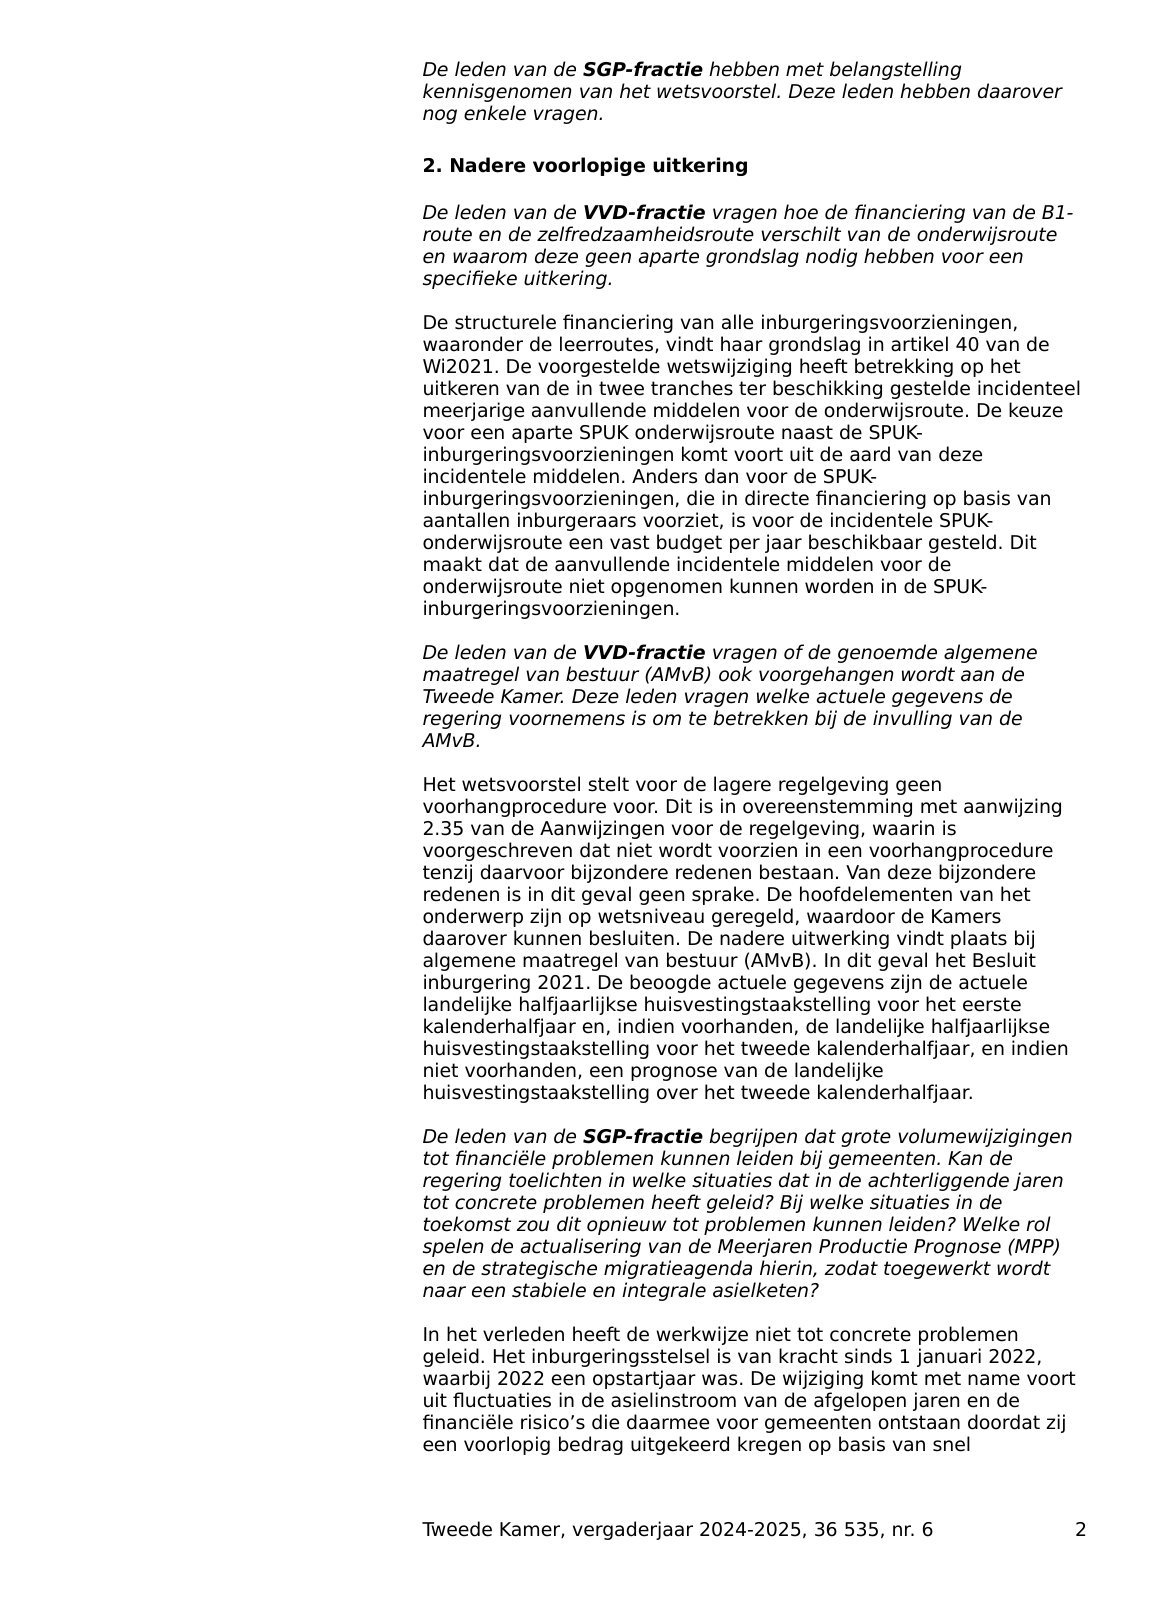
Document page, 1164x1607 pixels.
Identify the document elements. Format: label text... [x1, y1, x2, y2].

text De leden van de VVD-fractie vragen of de genoemde algemene maatregel van bestuur (AMvB) ook voorgehangen wordt aan de Tweede Kamer. Deze leden vragen welke actuele gegevens de regering voornemens is om te betrekken bij de invulling van de AMvB. [422, 642, 1087, 752]
text De leden van de SGP-fractie hebben met belangstelling kennisgenomen van het wetsvoorstel. Deze leden hebben daarover nog enkele vragen. [422, 59, 1087, 125]
text Het wetsvoorstel stelt voor de lagere regelgeving geen voorhangprocedure voor. Dit is in overeenstemming met aanwijzing 2.35 van de Aanwijzingen voor de regelgeving, waarin is voorgeschreven dat niet wordt voorzien in een voorhangprocedure tenzij daarvoor bijzondere redenen bestaan. Van deze bijzondere redenen is in dit geval geen sprake. De hoofdelementen van het onderwerp zijn op wetsniveau geregeld, waardoor de Kamers daarover kunnen besluiten. De nadere uitwerking vindt plaats bij algemene maatregel van bestuur (AMvB). In dit geval het Besluit inburgering 2021. De beoogde actuele gegevens zijn de actuele landelijke halfjaarlijkse huisvestingstaakstelling voor het eerste kalenderhalfjaar en, indien voorhanden, de landelijke halfjaarlijkse huisvestingstaakstelling voor het tweede kalenderhalfjaar, en indien niet voorhanden, een prognose van de landelijke huisvestingstaakstelling over het tweede kalenderhalfjaar. [422, 774, 1087, 1104]
text In het verleden heeft de werkwijze niet tot concrete problemen geleid. Het inburgeringsstelsel is van kracht sinds 1 januari 2022, waarbij 2022 een opstartjaar was. De wijziging komt met name voort uit fluctuaties in de asielinstroom van de afgelopen jaren en de financiële risico’s die daarmee voor gemeenten ontstaan doordat zij een voorlopig bedrag uitgekeerd kregen op basis van snel [422, 1324, 1087, 1456]
subtitle 2. Nadere voorlopige uitkering [422, 155, 1087, 177]
text De structurele financiering van alle inburgeringsvoorzieningen, waaronder de leerroutes, vindt haar grondslag in artikel 40 van de Wi2021. De voorgestelde wetswijziging heeft betrekking op het uitkeren van de in twee tranches ter beschikking gestelde incidenteel meerjarige aanvullende middelen voor de onderwijsroute. De keuze voor een aparte SPUK onderwijsroute naast de SPUK-inburgeringsvoorzieningen komt voort uit de aard van deze incidentele middelen. Anders dan voor de SPUK-inburgeringsvoorzieningen, die in directe financiering op basis van aantallen inburgeraars voorziet, is voor de incidentele SPUK-onderwijsroute een vast budget per jaar beschikbaar gesteld. Dit maakt dat de aanvullende incidentele middelen voor de onderwijsroute niet opgenomen kunnen worden in de SPUK-inburgeringsvoorzieningen. [422, 312, 1087, 620]
text De leden van de VVD-fractie vragen hoe de financiering van de B1-route en de zelfredzaamheidsroute verschilt van de onderwijsroute en waarom deze geen aparte grondslag nodig hebben voor een specifieke uitkering. [422, 202, 1087, 290]
text De leden van de SGP-fractie begrijpen dat grote volumewijzigingen tot financiële problemen kunnen leiden bij gemeenten. Kan de regering toelichten in welke situaties dat in de achterliggende jaren tot concrete problemen heeft geleid? Bij welke situaties in de toekomst zou dit opnieuw tot problemen kunnen leiden? Welke rol spelen de actualisering van de Meerjaren Productie Prognose (MPP) en de strategische migratieagenda hierin, zodat toegewerkt wordt naar een stabiele en integrale asielketen? [422, 1126, 1087, 1302]
